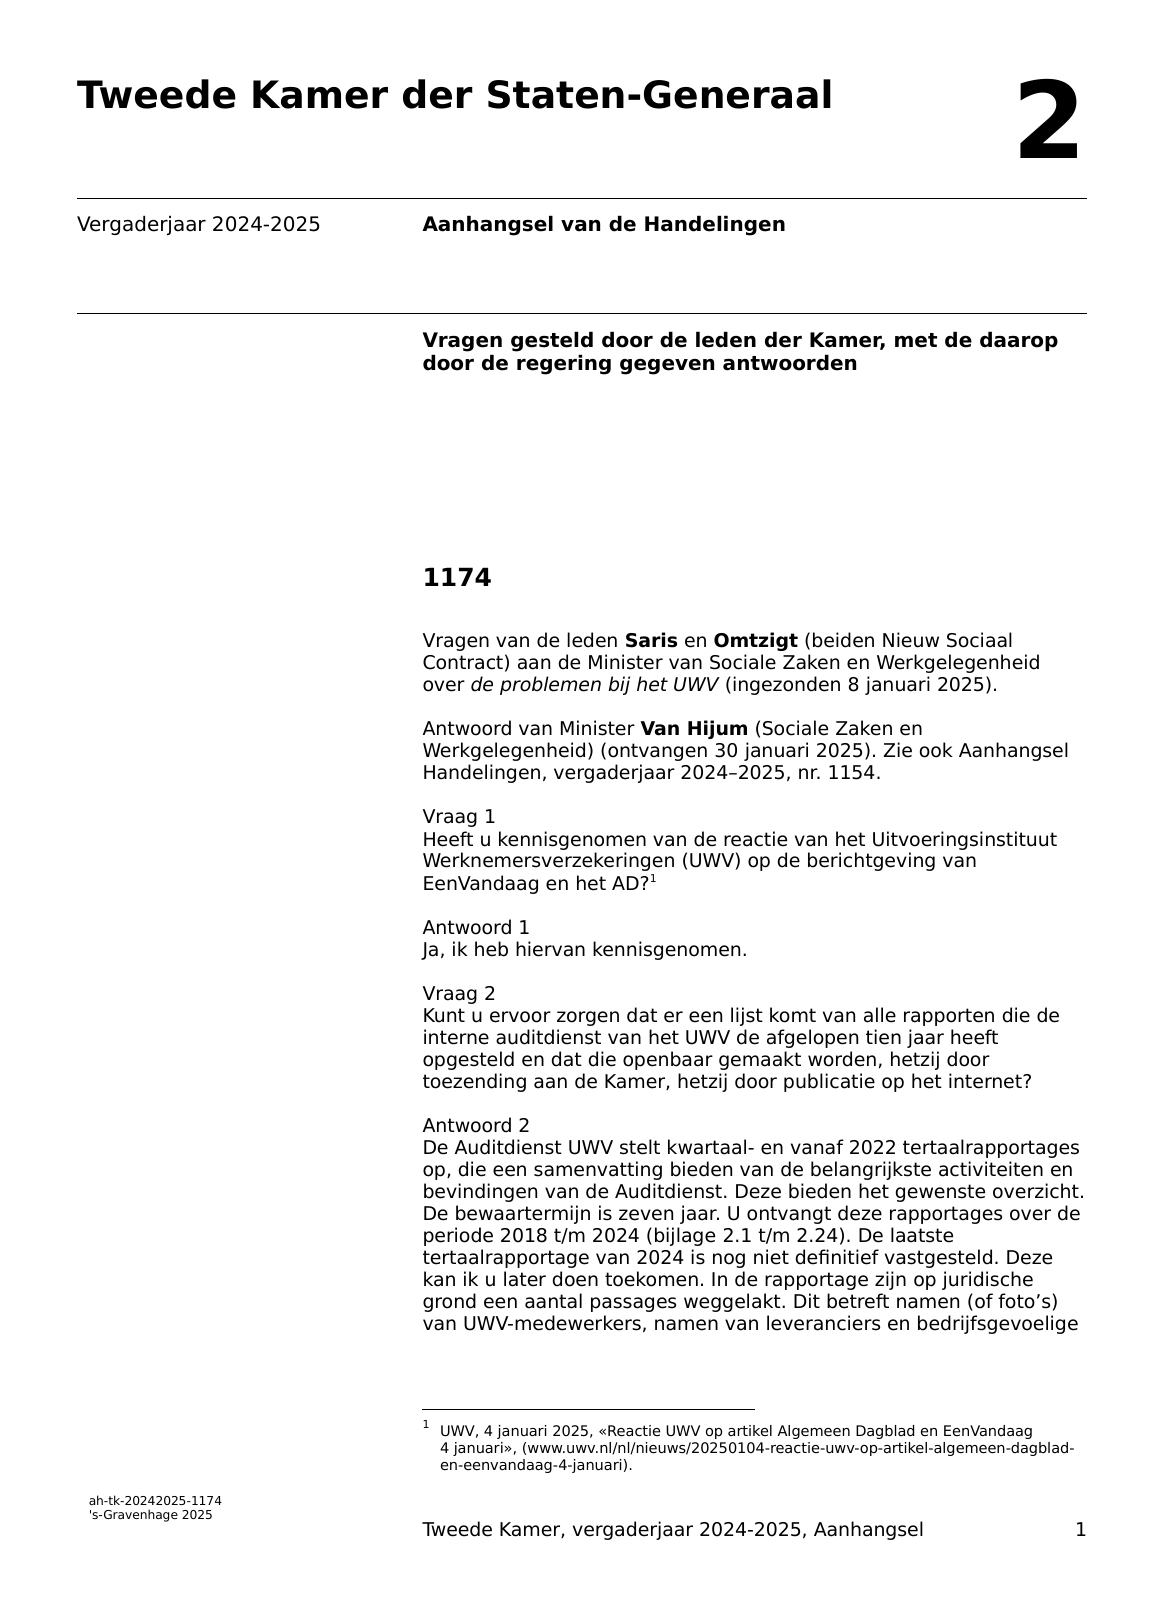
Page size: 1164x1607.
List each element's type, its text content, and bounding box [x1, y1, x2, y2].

table_cell Vergaderjaar 2024-2025 [77, 199, 422, 313]
text 1174 [422, 563, 1087, 592]
table_header Tweede Kamer der Staten-Generaal [77, 59, 886, 198]
table_cell Vragen gesteld door de leden der Kamer, met de daarop door de regering gegeven antwoorden [422, 314, 1087, 375]
text De Auditdienst UWV stelt kwartaal- en vanaf 2022 tertaalrapportages op, die een samenvatting bieden van de belangrijkste activiteiten en bevindingen van de Auditdienst. Deze bieden het gewenste overzicht. De bewaartermijn is zeven jaar. U ontvangt deze rapportages over de periode 2018 t/m 2024 (bijlage 2.1 t/m 2.24). De laatste tertaalrapportage van 2024 is nog niet definitief vastgesteld. Deze kan ik u later doen toekomen. In de rapportage zijn op juridische grond een aantal passages weggelakt. Dit betreft namen (of foto’s) van UWV-medewerkers, namen van leveranciers en bedrijfsgevoelige [422, 1137, 1087, 1334]
text Heeft u kennisgenomen van de reactie van het Uitvoeringsinstituut Werknemersverzekeringen (UWV) op de berichtgeving van EenVandaag en het AD? [422, 828, 1087, 894]
text UWV, 4 januari 2025, «Reactie UWV op artikel Algemeen Dagblad en EenVandaag 4 januari», (www.uwv.nl/nl/nieuws/20250104-reactie-uwv-op-artikel-algemeen-dagblad-en-eenvandaag-4-januari). [422, 1418, 1087, 1474]
text ah-tk-20242025-1174 [88, 1494, 323, 1508]
table_cell Aanhangsel van de Handelingen [422, 199, 1087, 313]
text Vraag 1 [422, 806, 1087, 828]
text Antwoord van Minister Van Hijum (Sociale Zaken en Werkgelegenheid) (ontvangen 30 januari 2025). Zie ook Aanhangsel Handelingen, vergaderjaar 2024–2025, nr. 1154. [422, 718, 1087, 784]
text Kunt u ervoor zorgen dat er een lijst komt van alle rapporten die de interne auditdienst van het UWV de afgelopen tien jaar heeft opgesteld en dat die openbaar gemaakt worden, hetzij door toezending aan de Kamer, hetzij door publicatie op het internet? [422, 1005, 1087, 1093]
table_cell [77, 314, 422, 375]
table_header 2 [886, 59, 1087, 198]
text Antwoord 1 [422, 917, 1087, 938]
text 's-Gravenhage 2025 [88, 1508, 323, 1522]
text Vraag 2 [422, 983, 1087, 1005]
text Vragen van de leden Saris en Omtzigt (beiden Nieuw Sociaal Contract) aan de Minister van Sociale Zaken en Werkgelegenheid over de problemen bij het UWV (ingezonden 8 januari 2025). [422, 630, 1087, 696]
text Antwoord 2 [422, 1115, 1087, 1137]
text Ja, ik heb hiervan kennisgenomen. [422, 938, 1087, 961]
